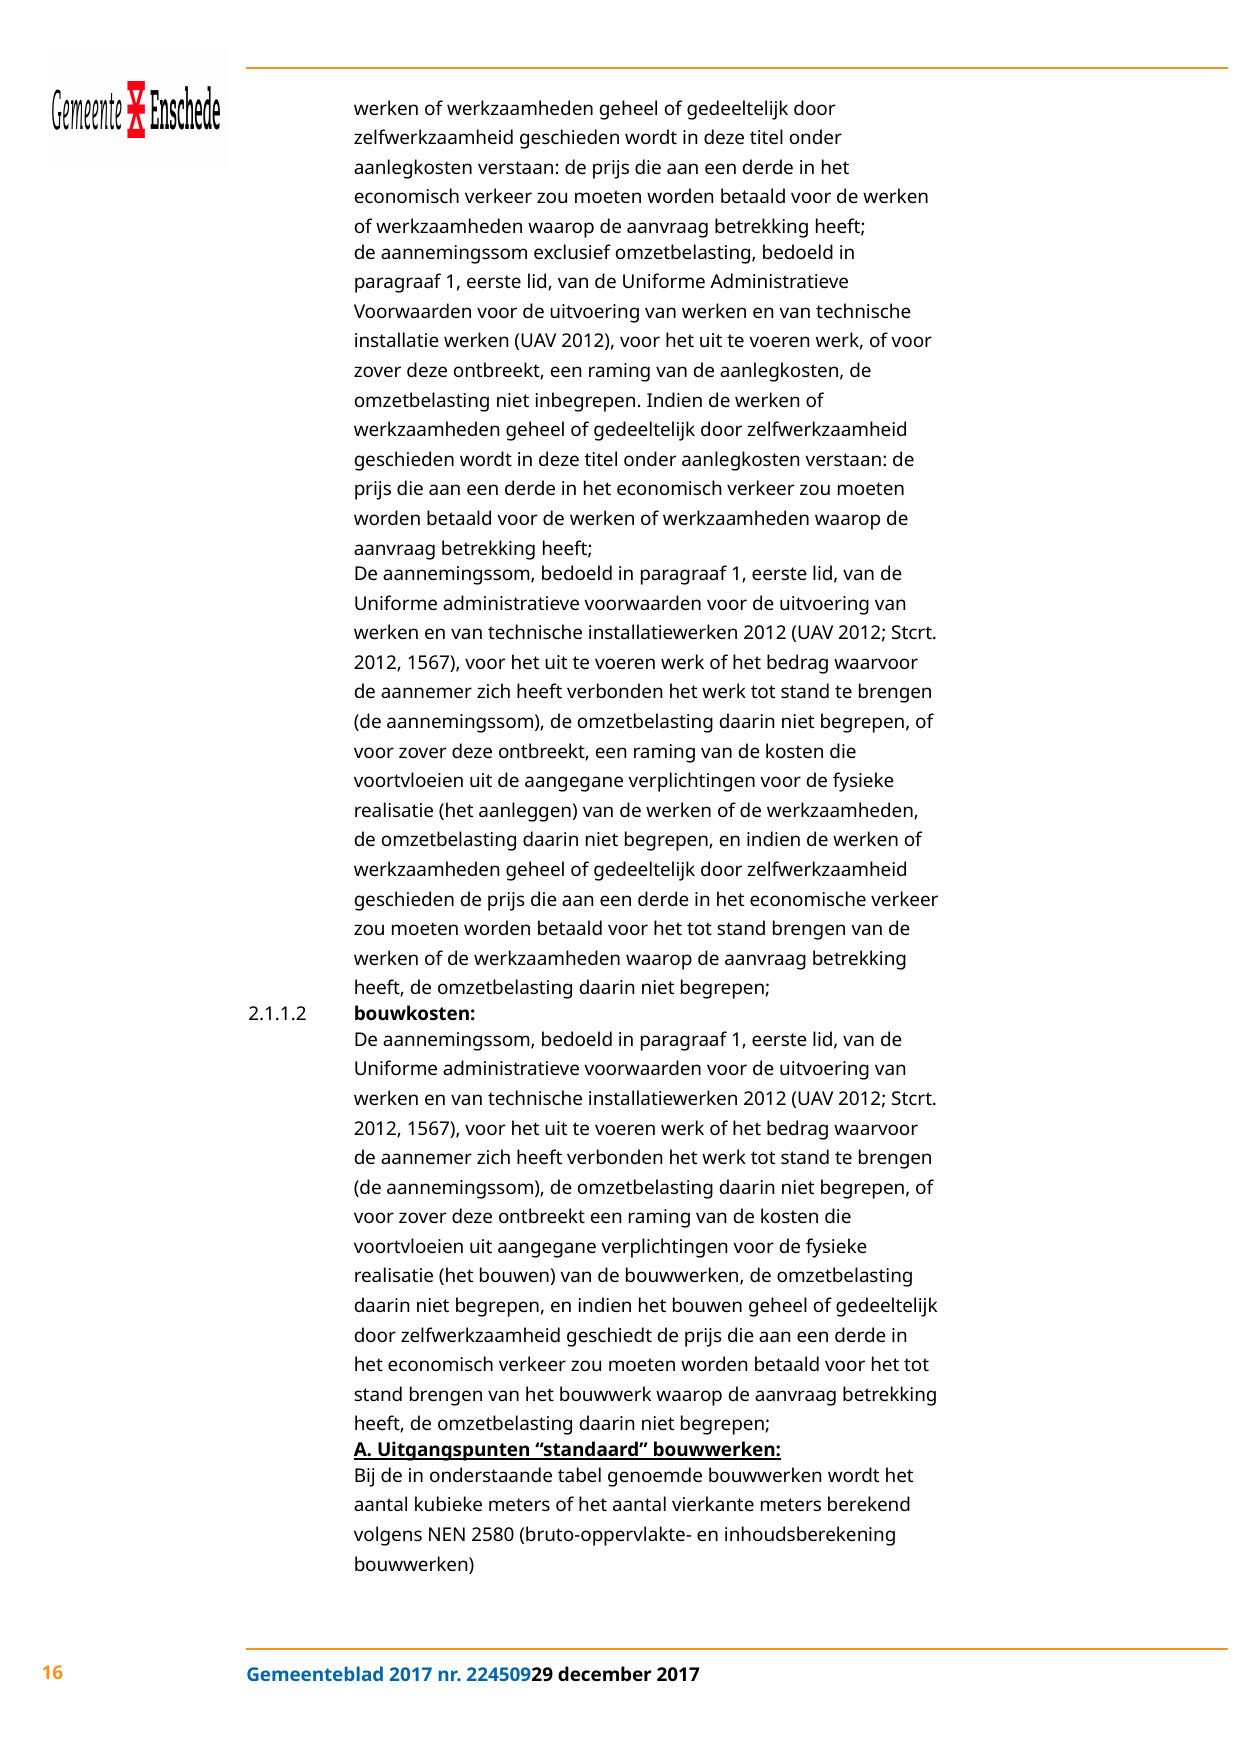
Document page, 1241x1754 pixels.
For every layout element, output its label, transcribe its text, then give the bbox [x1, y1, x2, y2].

table_cell [248, 1462, 353, 1577]
table_cell [248, 95, 353, 239]
table_cell werken of werkzaamheden geheel of gedeeltelijk door zelfwerkzaamheid geschieden wordt in deze titel onder aanlegkosten verstaan: de prijs die aan een derde in het economisch verkeer zou moeten worden betaald voor de werken of werkzaamheden waarop de aanvraag betrekking heeft; [354, 95, 941, 239]
table_cell [941, 95, 1152, 239]
table_cell [941, 239, 1152, 560]
table_cell [941, 1026, 1152, 1436]
table_cell [248, 1577, 353, 1602]
table_cell [835, 1000, 941, 1026]
table_cell [941, 1577, 1152, 1602]
table_cell A. Uitgangspunten “standaard” bouwwerken: [354, 1436, 941, 1462]
table_cell [941, 1436, 1152, 1462]
table_cell [248, 239, 353, 560]
table_cell Bij de in onderstaande tabel genoemde bouwwerken wordt het aantal kubieke meters of het aantal vierkante meters berekend volgens NEN 2580 (bruto-oppervlakte- en inhoudsberekening bouwwerken) [354, 1462, 941, 1577]
table_cell [248, 1026, 353, 1436]
table_cell bouwkosten: [354, 1000, 835, 1026]
table_cell De aannemingssom, bedoeld in paragraaf 1, eerste lid, van de Uniforme administratieve voorwaarden voor de uitvoering van werken en van technische installatiewerken 2012 (UAV 2012; Stcrt. 2012, 1567), voor het uit te voeren werk of het bedrag waarvoor de aannemer zich heeft verbonden het werk tot stand te brengen (de aannemingssom), de omzetbelasting daarin niet begrepen, of voor zover deze ontbreekt, een raming van de kosten die voortvloeien uit de aangegane verplichtingen voor de fysieke realisatie (het aanleggen) van de werken of de werkzaamheden, de omzetbelasting daarin niet begrepen, en indien de werken of werkzaamheden geheel of gedeeltelijk door zelfwerkzaamheid geschieden de prijs die aan een derde in het economische verkeer zou moeten worden betaald voor het tot stand brengen van de werken of de werkzaamheden waarop de aanvraag betrekking heeft, de omzetbelasting daarin niet begrepen; [354, 560, 941, 1000]
table_cell de aannemingssom exclusief omzetbelasting, bedoeld in paragraaf 1, eerste lid, van de Uniforme Administratieve Voorwaarden voor de uitvoering van werken en van technische installatie werken (UAV 2012), voor het uit te voeren werk, of voor zover deze ontbreekt, een raming van de aanlegkosten, de omzetbelasting niet inbegrepen. Indien de werken of werkzaamheden geheel of gedeeltelijk door zelfwerkzaamheid geschieden wordt in deze titel onder aanlegkosten verstaan: de prijs die aan een derde in het economisch verkeer zou moeten worden betaald voor de werken of werkzaamheden waarop de aanvraag betrekking heeft; [354, 239, 941, 560]
table_cell [941, 560, 1152, 1000]
table_cell [354, 1577, 941, 1602]
table_cell 2.1.1.2 [248, 1000, 353, 1026]
table_cell [248, 560, 353, 1000]
table_cell [248, 1436, 353, 1462]
table_cell [941, 1000, 1152, 1026]
table_cell De aannemingssom, bedoeld in paragraaf 1, eerste lid, van de Uniforme administratieve voorwaarden voor de uitvoering van werken en van technische installatiewerken 2012 (UAV 2012; Stcrt. 2012, 1567), voor het uit te voeren werk of het bedrag waarvoor de aannemer zich heeft verbonden het werk tot stand te brengen (de aannemingssom), de omzetbelasting daarin niet begrepen, of voor zover deze ontbreekt een raming van de kosten die voortvloeien uit aangegane verplichtingen voor de fysieke realisatie (het bouwen) van de bouwwerken, de omzetbelasting daarin niet begrepen, en indien het bouwen geheel of gedeeltelijk door zelfwerkzaamheid geschiedt de prijs die aan een derde in het economisch verkeer zou moeten worden betaald voor het tot stand brengen van het bouwwerk waarop de aanvraag betrekking heeft, de omzetbelasting daarin niet begrepen; [354, 1026, 941, 1436]
table_cell [941, 1462, 1152, 1577]
picture [41, 47, 231, 172]
